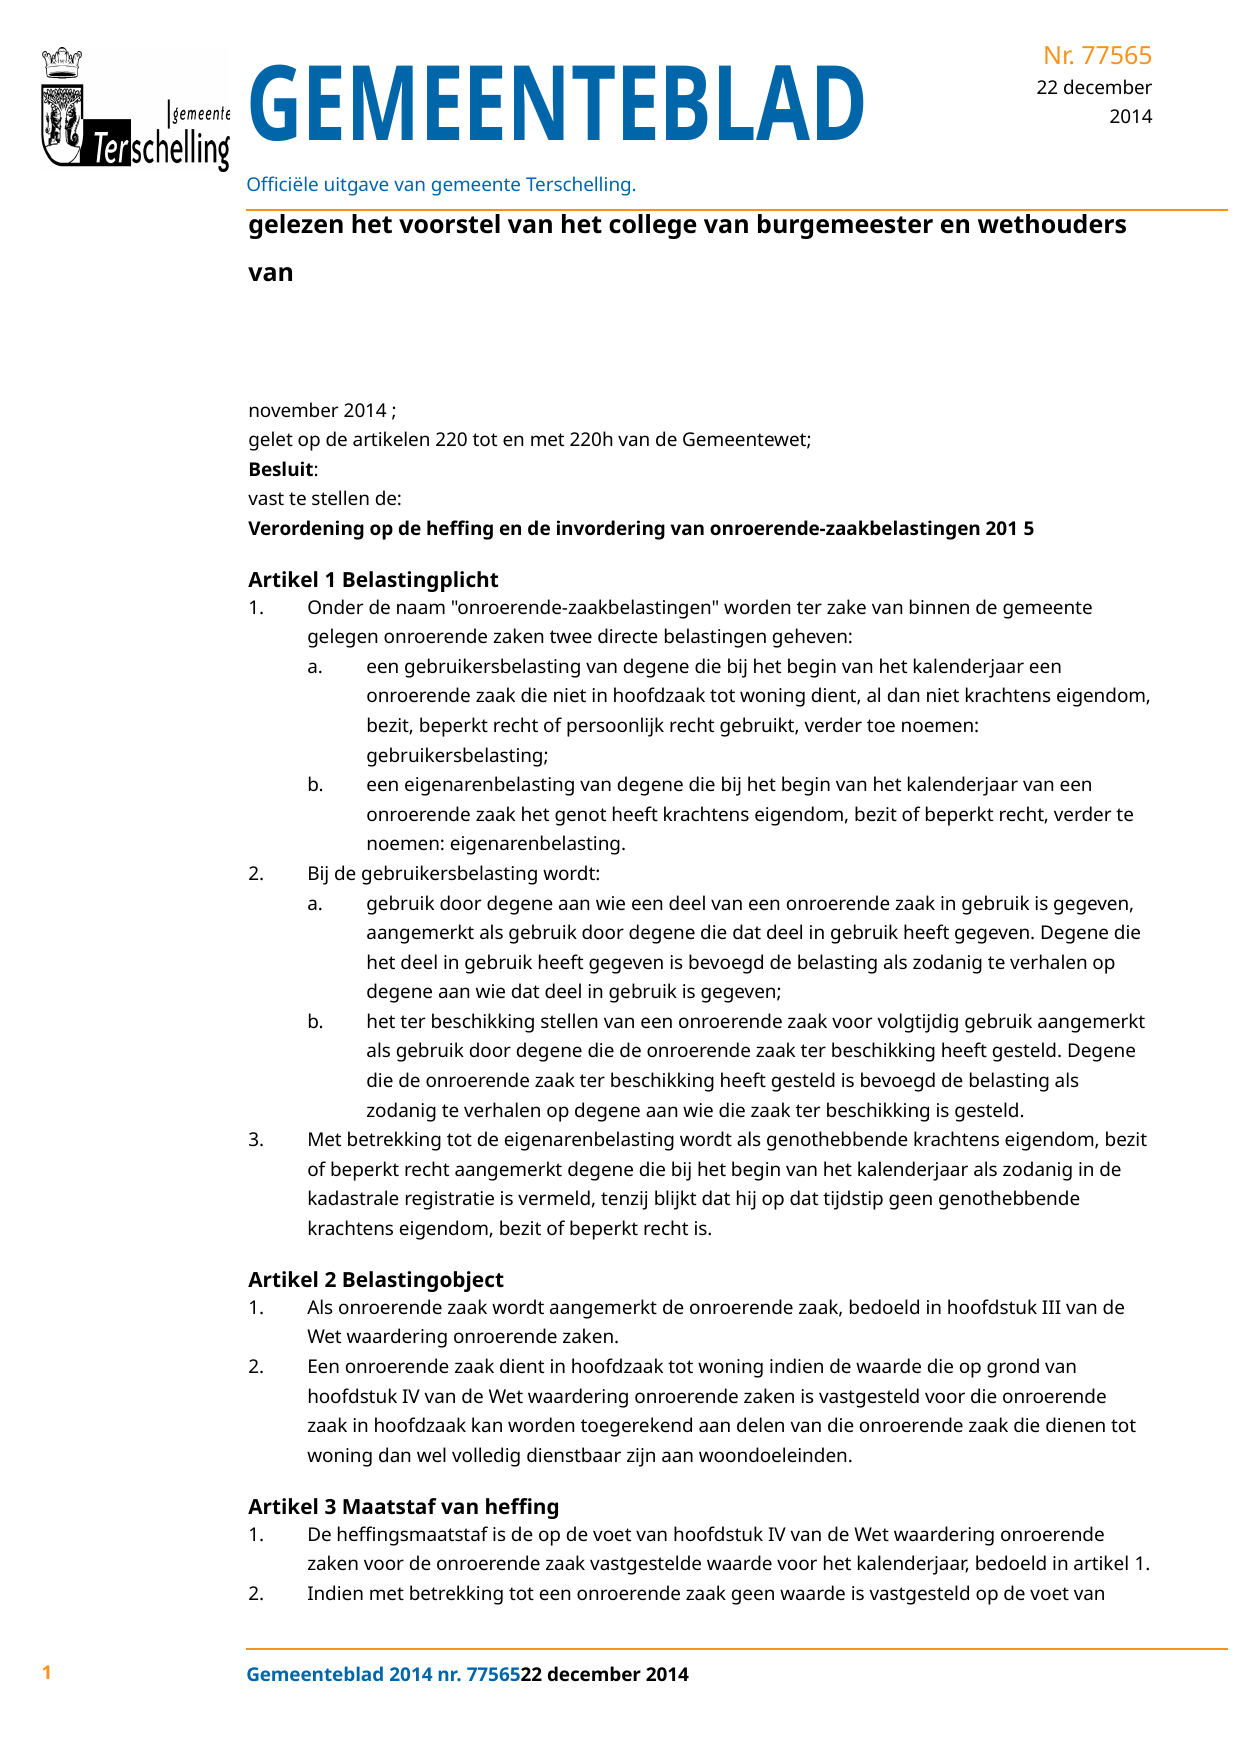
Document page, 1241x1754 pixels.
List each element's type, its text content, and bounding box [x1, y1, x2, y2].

list gebruik door degene aan wie een deel van een onroerende zaak in gebruik is gegeven, aangemerkt als gebruik door degene die dat deel in gebruik heeft gegeven. Degene die het deel in gebruik heeft gegeven is bevoegd de belasting als zodanig te verhalen op degene aan wie dat deel in gebruik is gegeven; [307, 890, 1152, 1004]
text november 2014 ; [248, 397, 1152, 422]
list Een onroerende zaak dient in hoofdzaak tot woning indien de waarde die op grond van hoofdstuk IV van de Wet waardering onroerende zaken is vastgesteld voor die onroerende zaak in hoofdzaak kan worden toegerekend aan delen van die onroerende zaak die dienen tot woning dan wel volledig dienstbaar zijn aan woondoeleinden. [248, 1353, 1152, 1468]
text Besluit: [248, 456, 1152, 482]
list een eigenarenbelasting van degene die bij het begin van het kalenderjaar van een onroerende zaak het genot heeft krachtens eigendom, bezit of beperkt recht, verder te noemen: eigenarenbelasting. [307, 771, 1152, 856]
text Artikel 3 Maatstaf van heffing [248, 1492, 1152, 1521]
list De heffingsmaatstaf is de op de voet van hoofdstuk IV van de Wet waardering onroerende zaken voor de onroerende zaak vastgestelde waarde voor het kalenderjaar, bedoeld in artikel 1. [248, 1521, 1152, 1576]
text Verordening op de heffing en de invordering van onroerende-zaakbelastingen 201 5 [248, 515, 1152, 541]
list Als onroerende zaak wordt aangemerkt de onroerende zaak, bedoeld in hoofdstuk III van de Wet waardering onroerende zaken. [248, 1294, 1152, 1349]
text gelezen het voorstel van het college van burgemeester en wethouders van [248, 211, 1152, 288]
picture [41, 47, 231, 172]
list het ter beschikking stellen van een onroerende zaak voor volgtijdig gebruik aangemerkt als gebruik door degene die de onroerende zaak ter beschikking heeft gesteld. Degene die de onroerende zaak ter beschikking heeft gesteld is bevoegd de belasting als zodanig te verhalen op degene aan wie die zaak ter beschikking is gesteld. [307, 1008, 1152, 1123]
text vast te stellen de: [248, 486, 1152, 511]
list Met betrekking tot de eigenarenbelasting wordt als genothebbende krachtens eigendom, bezit of beperkt recht aangemerkt degene die bij het begin van het kalenderjaar als zodanig in de kadastrale registratie is vermeld, tenzij blijkt dat hij op dat tijdstip geen genothebbende krachtens eigendom, bezit of beperkt recht is. [248, 1126, 1152, 1241]
list Bij de gebruikersbelasting wordt: [248, 860, 1152, 886]
list Onder de naam "onroerende-zaakbelastingen" worden ter zake van binnen de gemeente gelegen onroerende zaken twee directe belastingen geheven: [248, 594, 1152, 649]
text Artikel 2 Belastingobject [248, 1266, 1152, 1294]
text gelet op de artikelen 220 tot en met 220h van de Gemeentewet; [248, 426, 1152, 452]
list een gebruikersbelasting van degene die bij het begin van het kalenderjaar een onroerende zaak die niet in hoofdzaak tot woning dient, al dan niet krachtens eigendom, bezit, beperkt recht of persoonlijk recht gebruikt, verder toe noemen: gebruikersbelasting; [307, 653, 1152, 768]
text Artikel 1 Belastingplicht [248, 566, 1152, 594]
list Indien met betrekking tot een onroerende zaak geen waarde is vastgesteld op de voet van [248, 1580, 1152, 1606]
